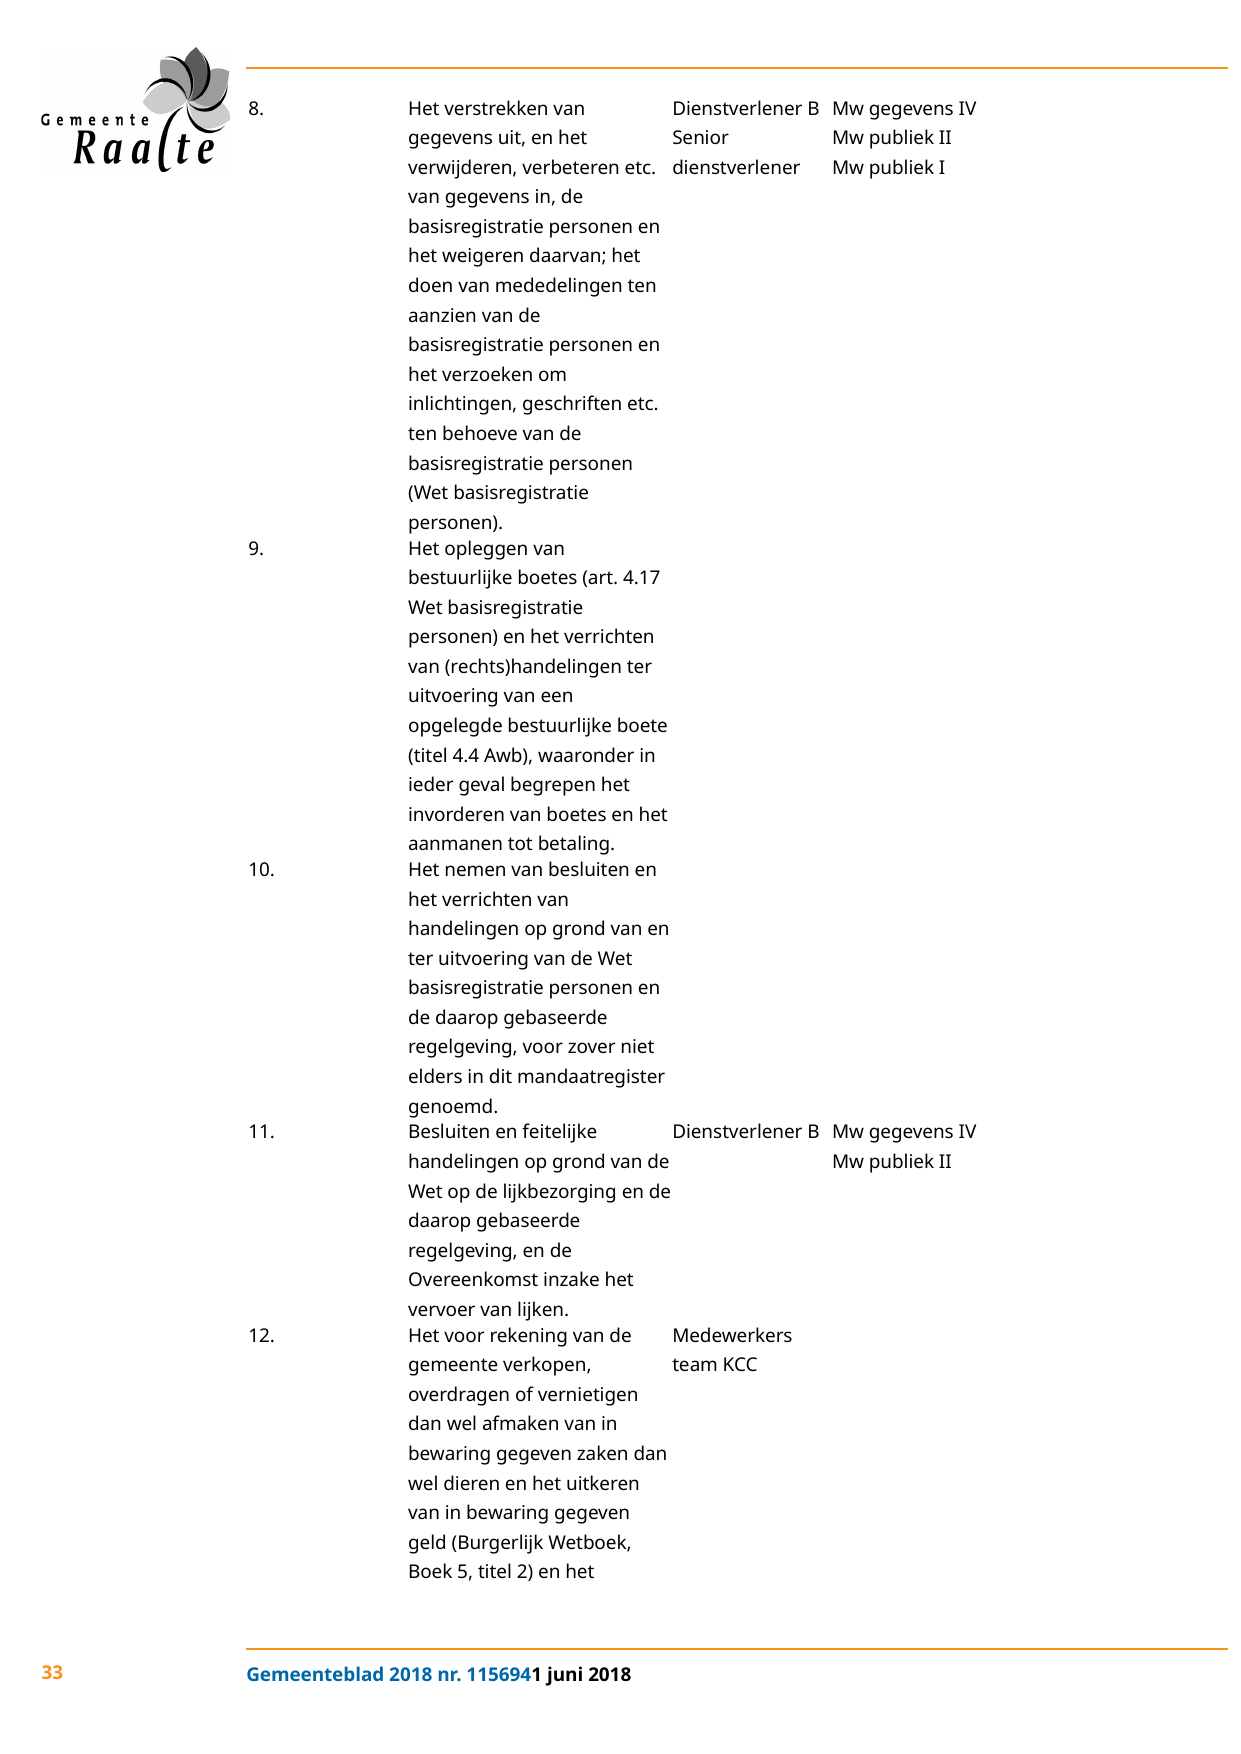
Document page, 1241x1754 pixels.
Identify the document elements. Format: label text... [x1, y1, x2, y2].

picture [41, 47, 231, 172]
table_cell 8. [248, 95, 408, 535]
table_cell Het nemen van besluiten en het verrichten van handelingen op grond van en ter uitvoering van de Wet basisregistratie personen en de daarop gebaseerde regelgeving, voor zover niet elders in dit mandaatregister genoemd. [408, 856, 672, 1119]
table_cell [832, 535, 992, 856]
table_cell [832, 856, 992, 1119]
table_cell Dienstverlener B [672, 1119, 832, 1322]
table_cell 9. [248, 535, 408, 856]
table_cell [672, 856, 832, 1119]
table_cell Dienstverlener B Senior dienstverlener [672, 95, 832, 535]
table_cell Mw gegevens IV Mw publiek II Mw publiek I [832, 95, 992, 535]
table_cell Het opleggen van bestuurlijke boetes (art. 4.17 Wet basisregistratie personen) en het verrichten van (rechts)handelingen ter uitvoering van een opgelegde bestuurlijke boete (titel 4.4 Awb), waaronder in ieder geval begrepen het invorderen van boetes en het aanmanen tot betaling. [408, 535, 672, 856]
table_cell Medewerkers team KCC [672, 1322, 832, 1584]
table_cell Het verstrekken van gegevens uit, en het verwijderen, verbeteren etc. van gegevens in, de basisregistratie personen en het weigeren daarvan; het doen van mededelingen ten aanzien van de basisregistratie personen en het verzoeken om inlichtingen, geschriften etc. ten behoeve van de basisregistratie personen (Wet basisregistratie personen). [408, 95, 672, 535]
table_cell [992, 1119, 1152, 1322]
table_cell [992, 1322, 1152, 1584]
table_cell [992, 535, 1152, 856]
table_cell 12. [248, 1322, 408, 1584]
table_cell Besluiten en feitelijke handelingen op grond van de Wet op de lijkbezorging en de daarop gebaseerde regelgeving, en de Overeenkomst inzake het vervoer van lijken. [408, 1119, 672, 1322]
table_cell [672, 535, 832, 856]
table_cell Mw gegevens IV Mw publiek II [832, 1119, 992, 1322]
table_cell [992, 95, 1152, 535]
table_cell Het voor rekening van de gemeente verkopen, overdragen of vernietigen dan wel afmaken van in bewaring gegeven zaken dan wel dieren en het uitkeren van in bewaring gegeven geld (Burgerlijk Wetboek, Boek 5, titel 2) en het [408, 1322, 672, 1584]
table_cell 11. [248, 1119, 408, 1322]
table_cell 10. [248, 856, 408, 1119]
table_cell [832, 1322, 992, 1584]
table_cell [992, 856, 1152, 1119]
